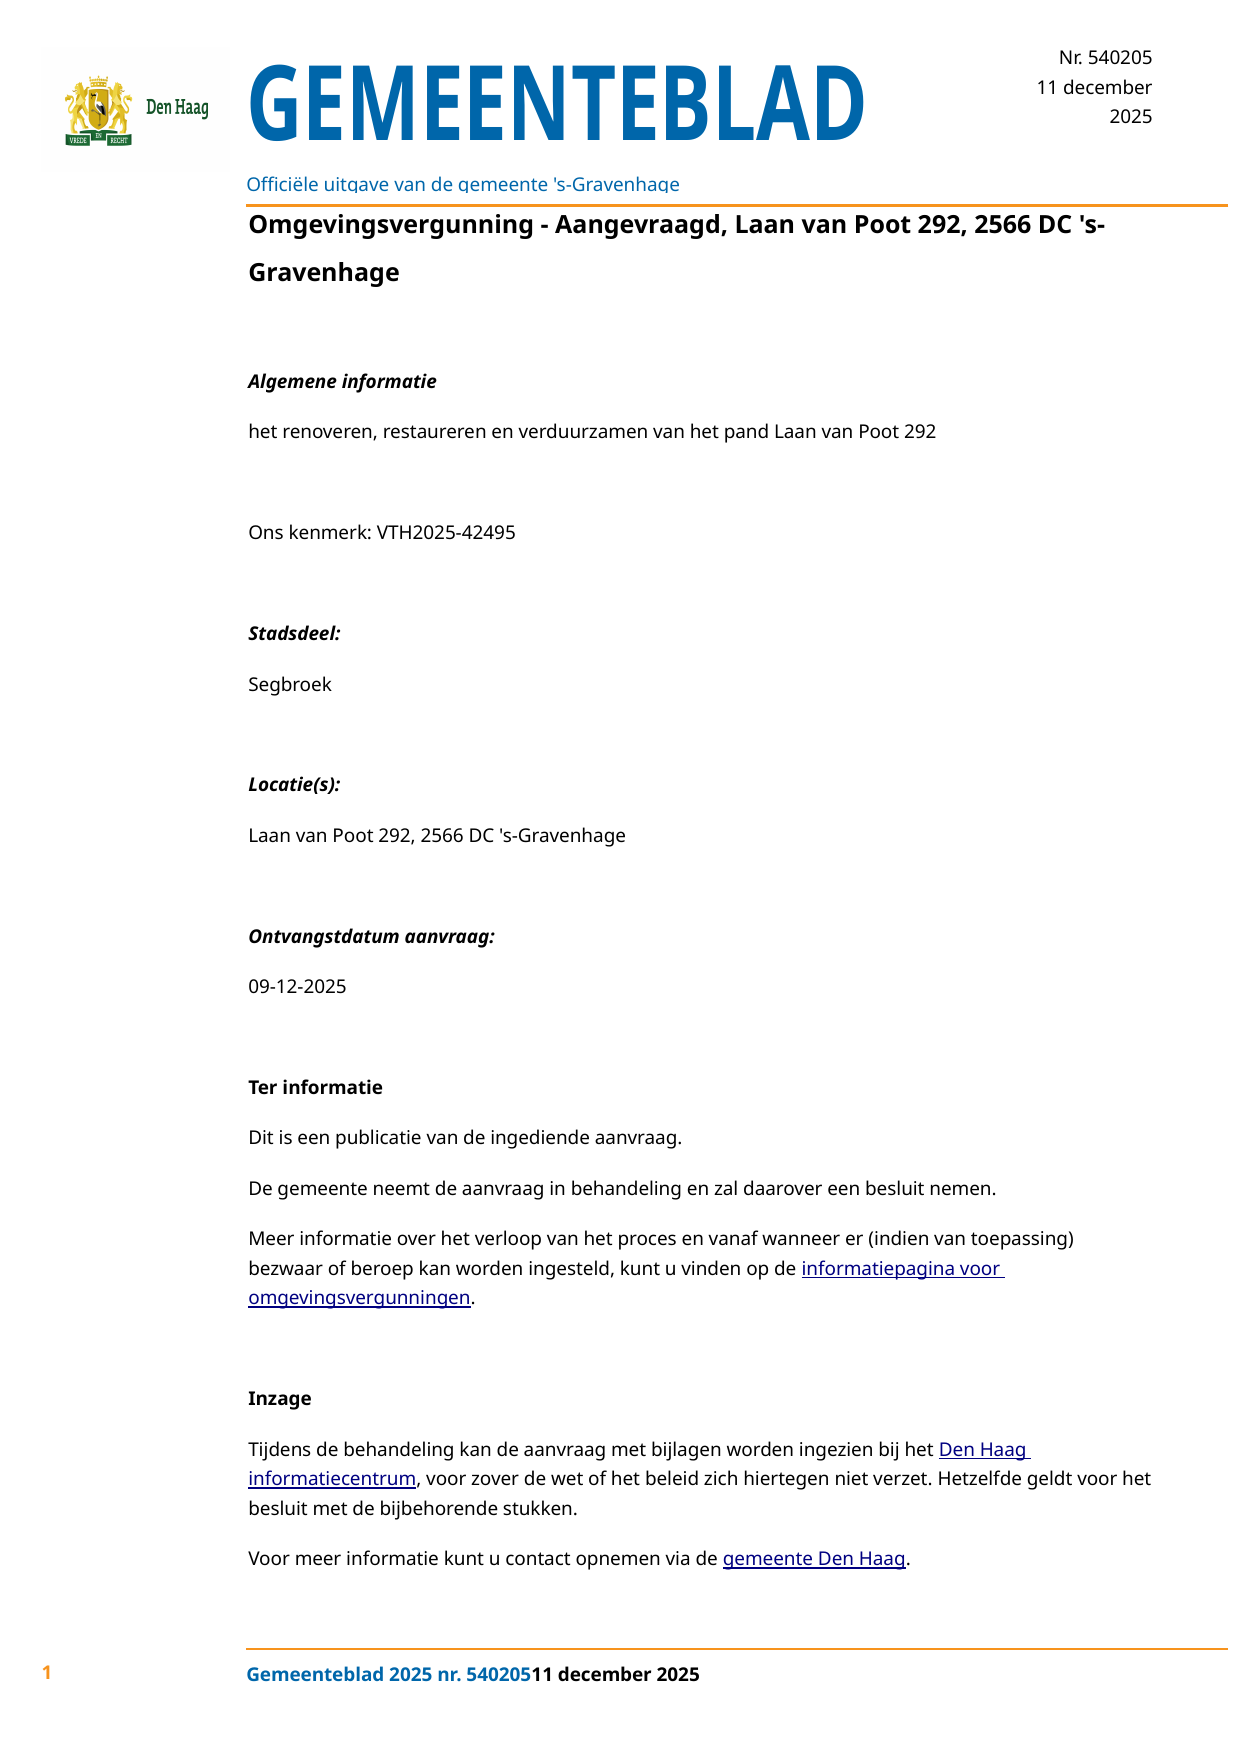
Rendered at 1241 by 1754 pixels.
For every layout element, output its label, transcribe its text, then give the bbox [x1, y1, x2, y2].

text het renoveren, restaureren en verduurzamen van het pand Laan van Poot 292 [248, 419, 1152, 444]
text Dit is een publicatie van de ingediende aanvraag. [248, 1124, 1152, 1150]
text Inzage [248, 1385, 1152, 1411]
text Omgevingsvergunning - Aangevraagd, Laan van Poot 292, 2566 DC 's-Gravenhage [248, 207, 1152, 288]
text Ter informatie [248, 1074, 1152, 1100]
text Voor meer informatie kunt u contact opnemen via de gemeente Den Haag. [248, 1545, 1152, 1571]
text Algemene informatie [248, 368, 1152, 394]
text Ontvangstdatum aanvraag: [248, 923, 1152, 949]
text Laan van Poot 292, 2566 DC 's-Gravenhage [248, 822, 1152, 848]
text Tijdens de behandeling kan de aanvraag met bijlagen worden ingezien bij het Den Haag informatiecentrum, voor zover de wet of het beleid zich hiertegen niet verzet. Hetzelfde geldt voor het besluit met de bijbehorende stukken. [248, 1436, 1152, 1521]
text Ons kenmerk: VTH2025-42495 [248, 519, 1152, 545]
picture [41, 47, 231, 172]
text 09-12-2025 [248, 973, 1152, 999]
text Stadsdeel: [248, 620, 1152, 646]
text Locatie(s): [248, 772, 1152, 797]
text Segbroek [248, 671, 1152, 697]
text Meer informatie over het verloop van het proces en vanaf wanneer er (indien van toepassing) bezwaar of beroep kan worden ingesteld, kunt u vinden op de informatiepagina voor omgevingsvergunningen. [248, 1225, 1152, 1310]
text De gemeente neemt de aanvraag in behandeling en zal daarover een besluit nemen. [248, 1175, 1152, 1201]
